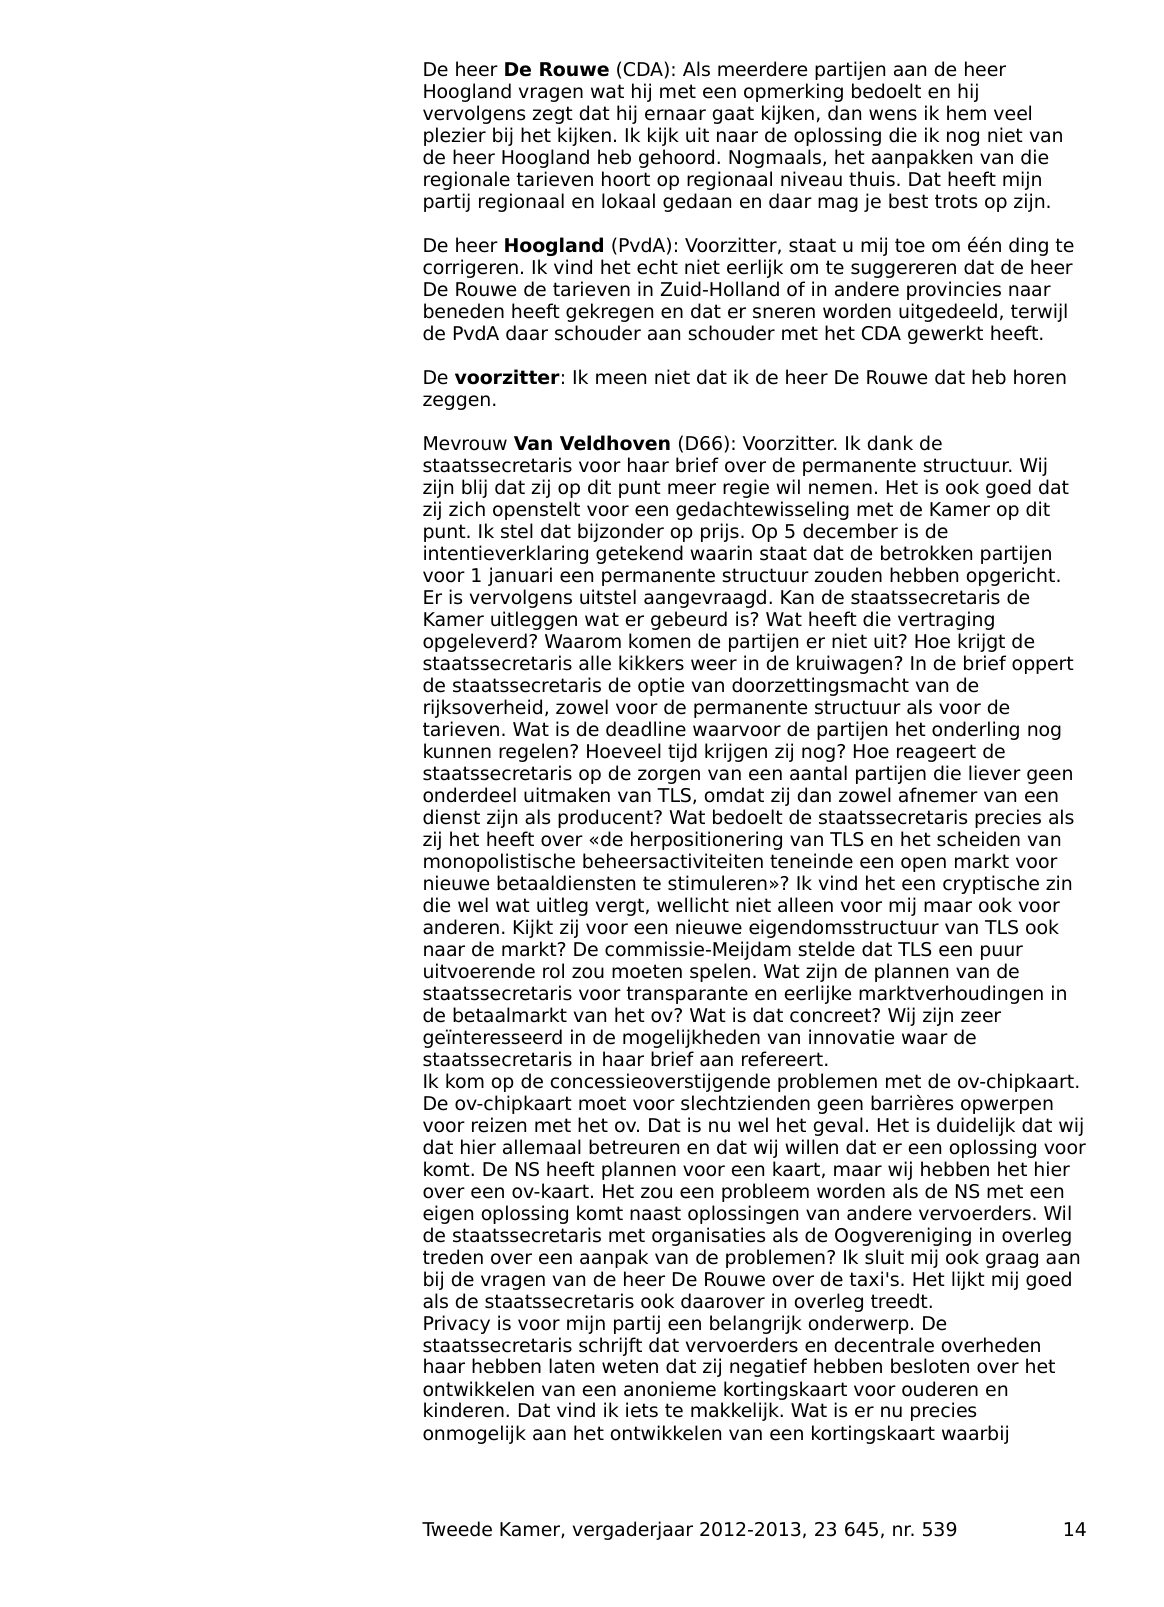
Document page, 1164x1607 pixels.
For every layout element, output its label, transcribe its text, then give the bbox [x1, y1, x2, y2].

text De heer De Rouwe (CDA): Als meerdere partijen aan de heer Hoogland vragen wat hij met een opmerking bedoelt en hij vervolgens zegt dat hij ernaar gaat kijken, dan wens ik hem veel plezier bij het kijken. Ik kijk uit naar de oplossing die ik nog niet van de heer Hoogland heb gehoord. Nogmaals, het aanpakken van die regionale tarieven hoort op regionaal niveau thuis. Dat heeft mijn partij regionaal en lokaal gedaan en daar mag je best trots op zijn. [422, 59, 1087, 213]
text Ik kom op de concessieoverstijgende problemen met de ov-chipkaart. De ov-chipkaart moet voor slechtzienden geen barrières opwerpen voor reizen met het ov. Dat is nu wel het geval. Het is duidelijk dat wij dat hier allemaal betreuren en dat wij willen dat er een oplossing voor komt. De NS heeft plannen voor een kaart, maar wij hebben het hier over een ov-kaart. Het zou een probleem worden als de NS met een eigen oplossing komt naast oplossingen van andere vervoerders. Wil de staatssecretaris met organisaties als de Oogvereniging in overleg treden over een aanpak van de problemen? Ik sluit mij ook graag aan bij de vragen van de heer De Rouwe over de taxi's. Het lijkt mij goed als de staatssecretaris ook daarover in overleg treedt. [422, 1071, 1087, 1312]
text De voorzitter: Ik meen niet dat ik de heer De Rouwe dat heb horen zeggen. [422, 367, 1087, 411]
text De heer Hoogland (PvdA): Voorzitter, staat u mij toe om één ding te corrigeren. Ik vind het echt niet eerlijk om te suggereren dat de heer De Rouwe de tarieven in Zuid-Holland of in andere provincies naar beneden heeft gekregen en dat er sneren worden uitgedeeld, terwijl de PvdA daar schouder aan schouder met het CDA gewerkt heeft. [422, 235, 1087, 345]
text Mevrouw Van Veldhoven (D66): Voorzitter. Ik dank de staatssecretaris voor haar brief over de permanente structuur. Wij zijn blij dat zij op dit punt meer regie wil nemen. Het is ook goed dat zij zich openstelt voor een gedachtewisseling met de Kamer op dit punt. Ik stel dat bijzonder op prijs. Op 5 december is de intentieverklaring getekend waarin staat dat de betrokken partijen voor 1 januari een permanente structuur zouden hebben opgericht. Er is vervolgens uitstel aangevraagd. Kan de staatssecretaris de Kamer uitleggen wat er gebeurd is? Wat heeft die vertraging opgeleverd? Waarom komen de partijen er niet uit? Hoe krijgt de staatssecretaris alle kikkers weer in de kruiwagen? In de brief oppert de staatssecretaris de optie van doorzettingsmacht van de rijksoverheid, zowel voor de permanente structuur als voor de tarieven. Wat is de deadline waarvoor de partijen het onderling nog kunnen regelen? Hoeveel tijd krijgen zij nog? Hoe reageert de staatssecretaris op de zorgen van een aantal partijen die liever geen onderdeel uitmaken van TLS, omdat zij dan zowel afnemer van een dienst zijn als producent? Wat bedoelt de staatssecretaris precies als zij het heeft over «de herpositionering van TLS en het scheiden van monopolistische beheersactiviteiten teneinde een open markt voor nieuwe betaaldiensten te stimuleren»? Ik vind het een cryptische zin die wel wat uitleg vergt, wellicht niet alleen voor mij maar ook voor anderen. Kijkt zij voor een nieuwe eigendomsstructuur van TLS ook naar de markt? De commissie-Meijdam stelde dat TLS een puur uitvoerende rol zou moeten spelen. Wat zijn de plannen van de staatssecretaris voor transparante en eerlijke marktverhoudingen in de betaalmarkt van het ov? Wat is dat concreet? Wij zijn zeer geïnteresseerd in de mogelijkheden van innovatie waar de staatssecretaris in haar brief aan refereert. [422, 433, 1087, 1071]
text Privacy is voor mijn partij een belangrijk onderwerp. De staatssecretaris schrijft dat vervoerders en decentrale overheden haar hebben laten weten dat zij negatief hebben besloten over het ontwikkelen van een anonieme kortingskaart voor ouderen en kinderen. Dat vind ik iets te makkelijk. Wat is er nu precies onmogelijk aan het ontwikkelen van een kortingskaart waarbij [422, 1312, 1087, 1444]
